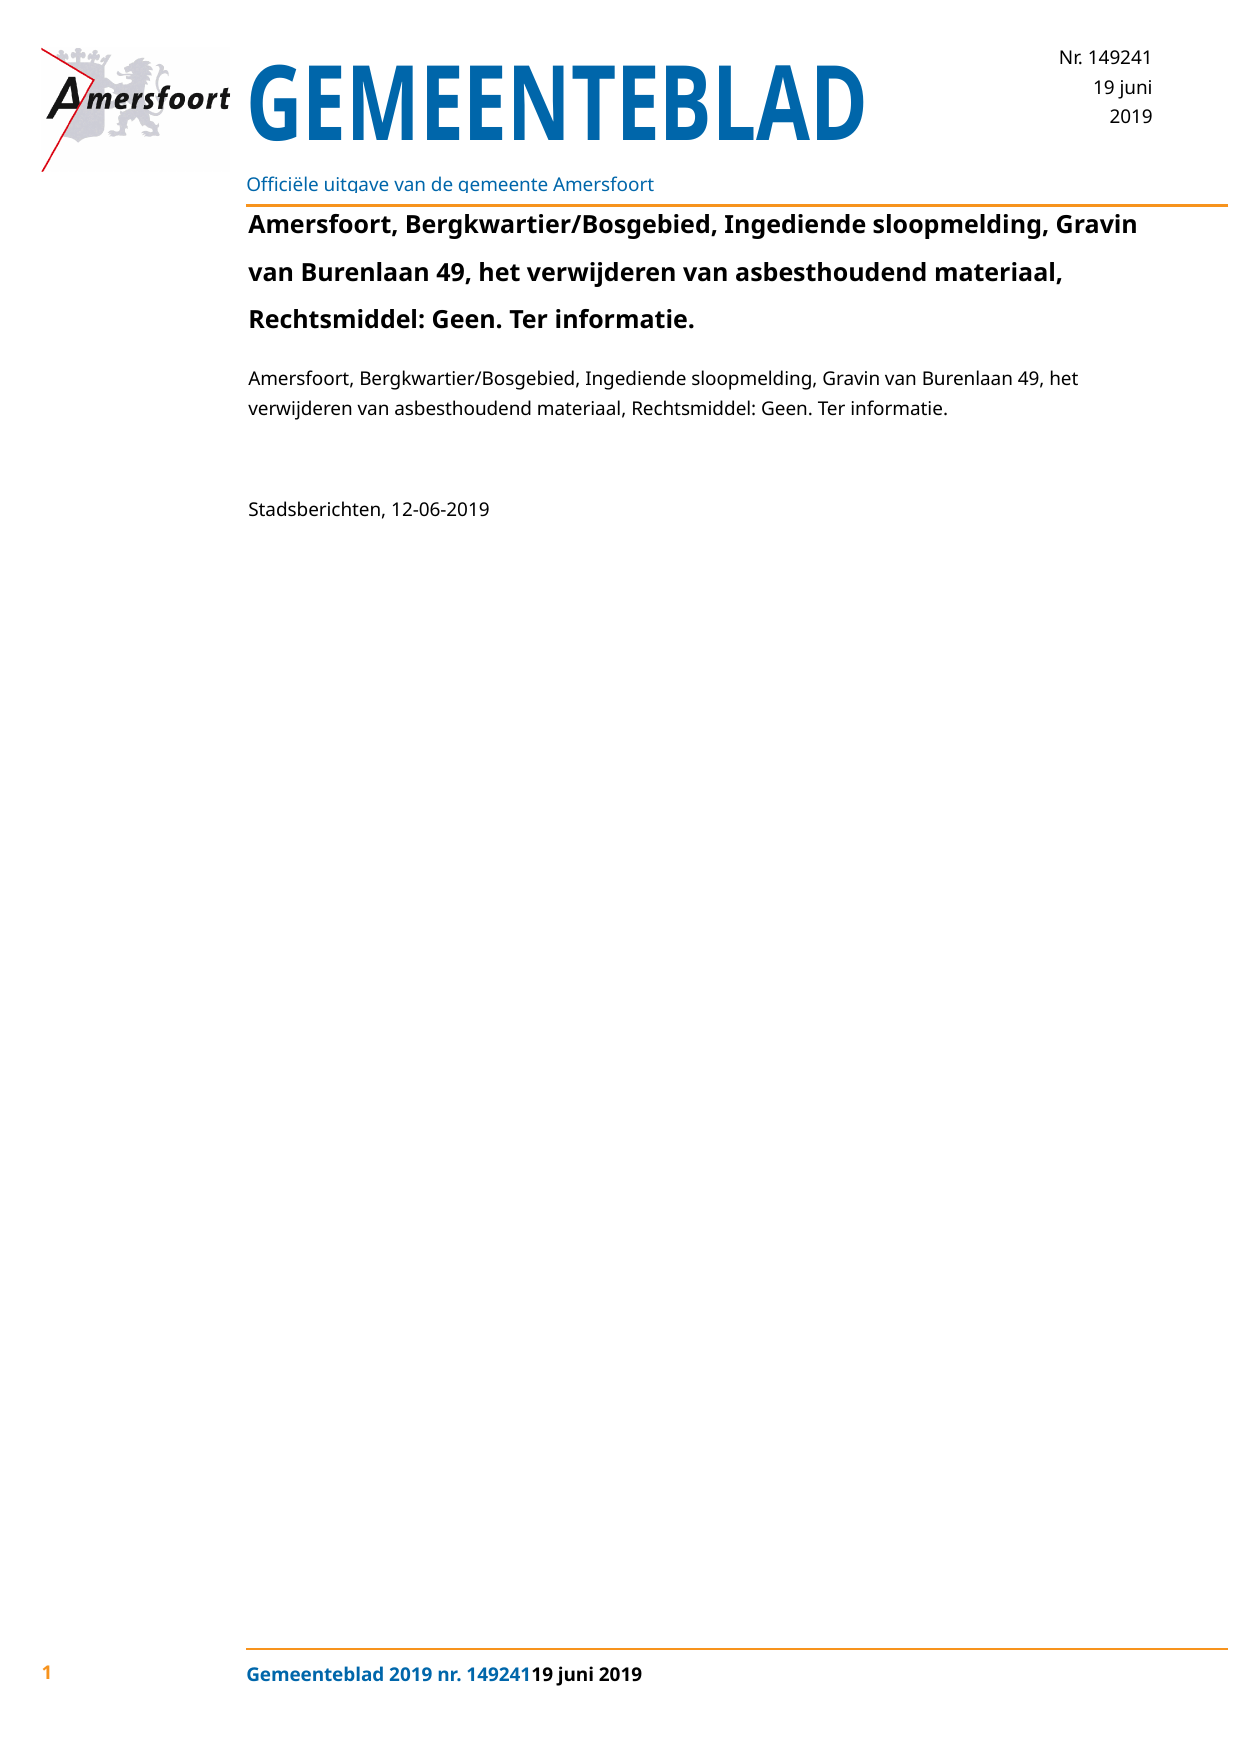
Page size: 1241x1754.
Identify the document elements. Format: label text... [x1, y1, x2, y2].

text Stadsberichten, 12-06-2019 [248, 496, 1152, 522]
text Amersfoort, Bergkwartier/Bosgebied, Ingediende sloopmelding, Gravin van Burenlaan 49, het verwijderen van asbesthoudend materiaal, Rechtsmiddel: Geen. Ter informatie. [248, 366, 1152, 421]
picture [41, 47, 231, 172]
text Amersfoort, Bergkwartier/Bosgebied, Ingediende sloopmelding, Gravin van Burenlaan 49, het verwijderen van asbesthoudend materiaal, Rechtsmiddel: Geen. Ter informatie. [248, 207, 1152, 336]
